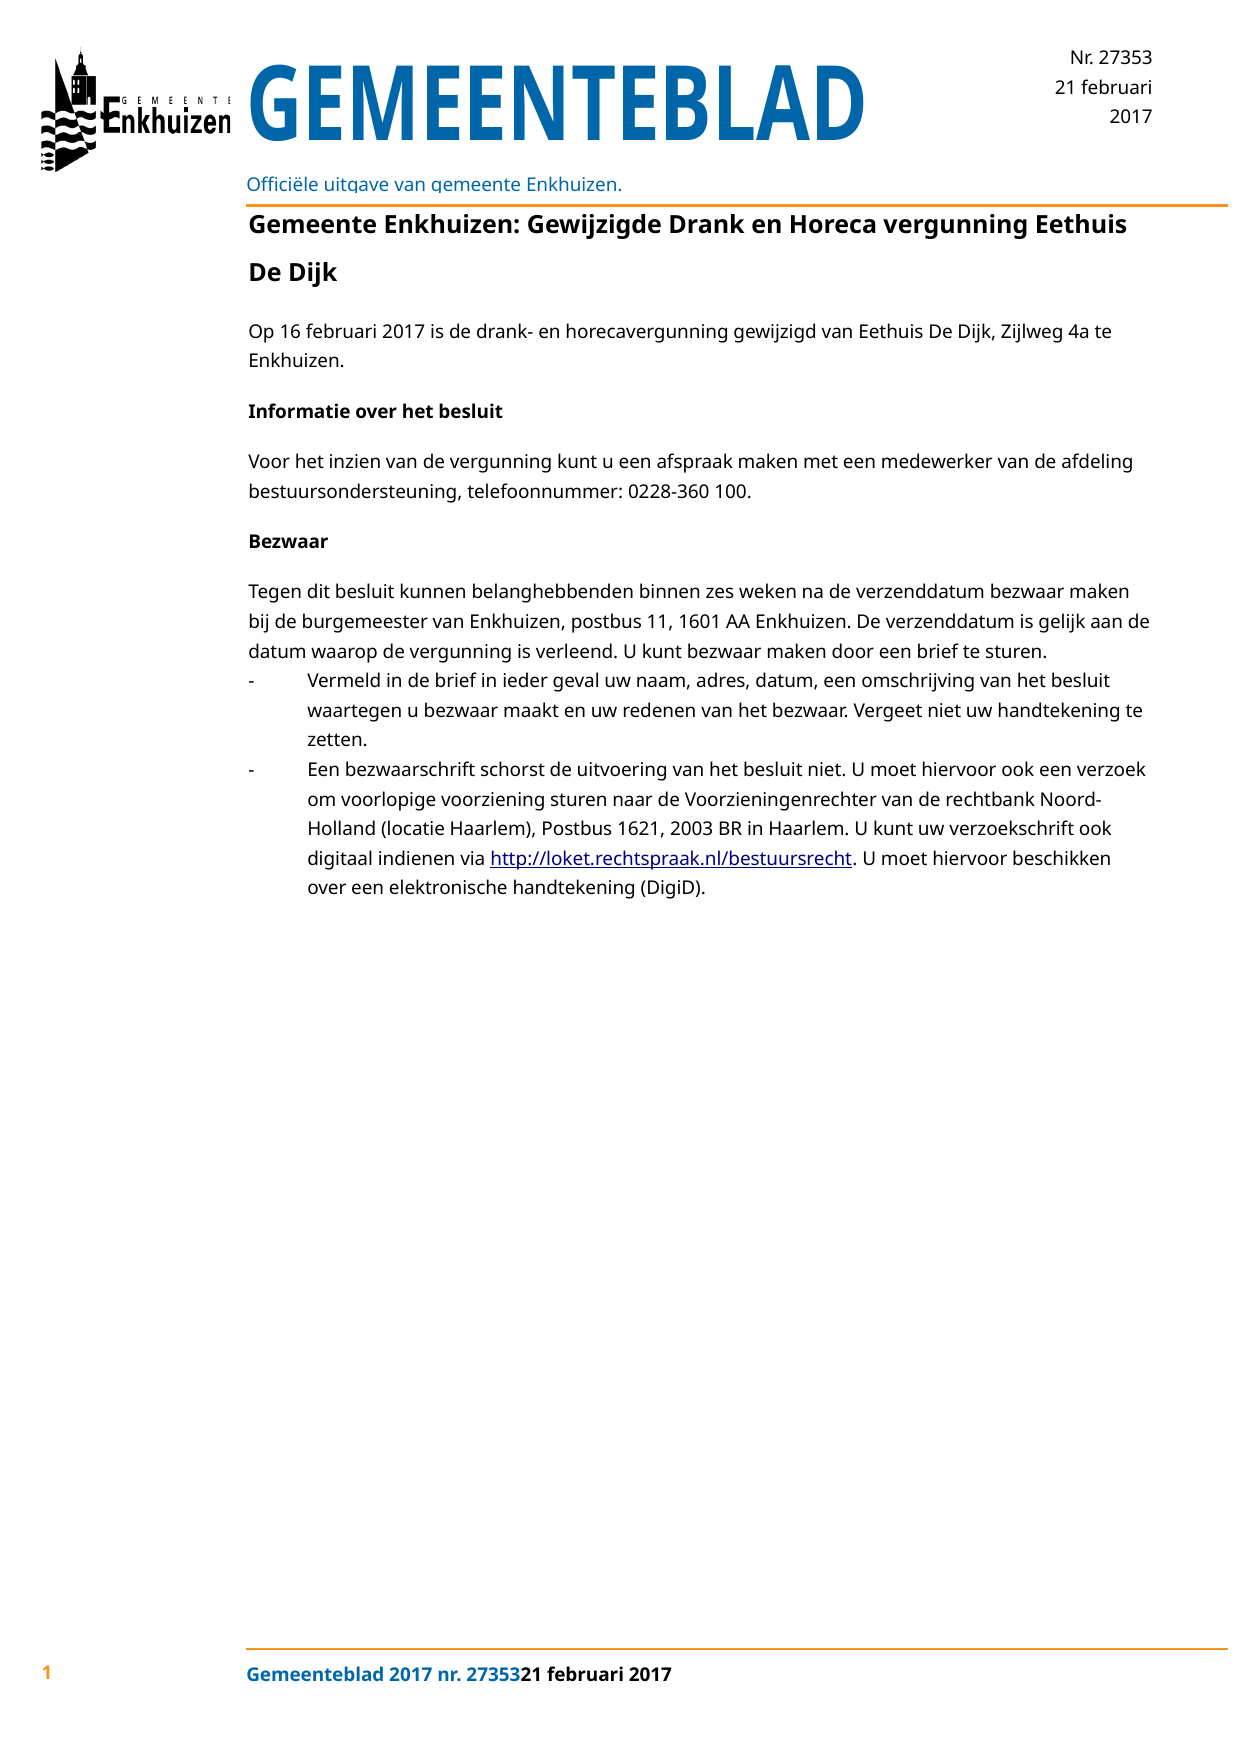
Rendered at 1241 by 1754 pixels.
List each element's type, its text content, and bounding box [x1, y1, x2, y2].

text Voor het inzien van de vergunning kunt u een afspraak maken met een medewerker van de afdeling bestuursondersteuning, telefoonnummer: 0228-360 100. [248, 448, 1152, 504]
picture [41, 47, 231, 172]
text Op 16 februari 2017 is de drank- en horecavergunning gewijzigd van Eethuis De Dijk, Zijlweg 4a te Enkhuizen. [248, 318, 1152, 373]
list Een bezwaarschrift schorst de uitvoering van het besluit niet. U moet hiervoor ook een verzoek om voorlopige voorziening sturen naar de Voorzieningenrechter van de rechtbank Noord-Holland (locatie Haarlem), Postbus 1621, 2003 BR in Haarlem. U kunt uw verzoekschrift ook digitaal indienen via http://loket.rechtspraak.nl/bestuursrecht. U moet hiervoor beschikken over een elektronische handtekening (DigiD). [248, 756, 1152, 900]
text Tegen dit besluit kunnen belanghebbenden binnen zes weken na de verzenddatum bezwaar maken bij de burgemeester van Enkhuizen, postbus 11, 1601 AA Enkhuizen. De verzenddatum is gelijk aan de datum waarop de vergunning is verleend. U kunt bezwaar maken door een brief te sturen. [248, 579, 1152, 664]
list Vermeld in de brief in ieder geval uw naam, adres, datum, een omschrijving van het besluit waartegen u bezwaar maakt en uw redenen van het bezwaar. Vergeet niet uw handtekening te zetten. [248, 667, 1152, 752]
text Informatie over het besluit [248, 398, 1152, 424]
text Gemeente Enkhuizen: Gewijzigde Drank en Horeca vergunning Eethuis De Dijk [248, 207, 1152, 288]
text Bezwaar [248, 528, 1152, 554]
